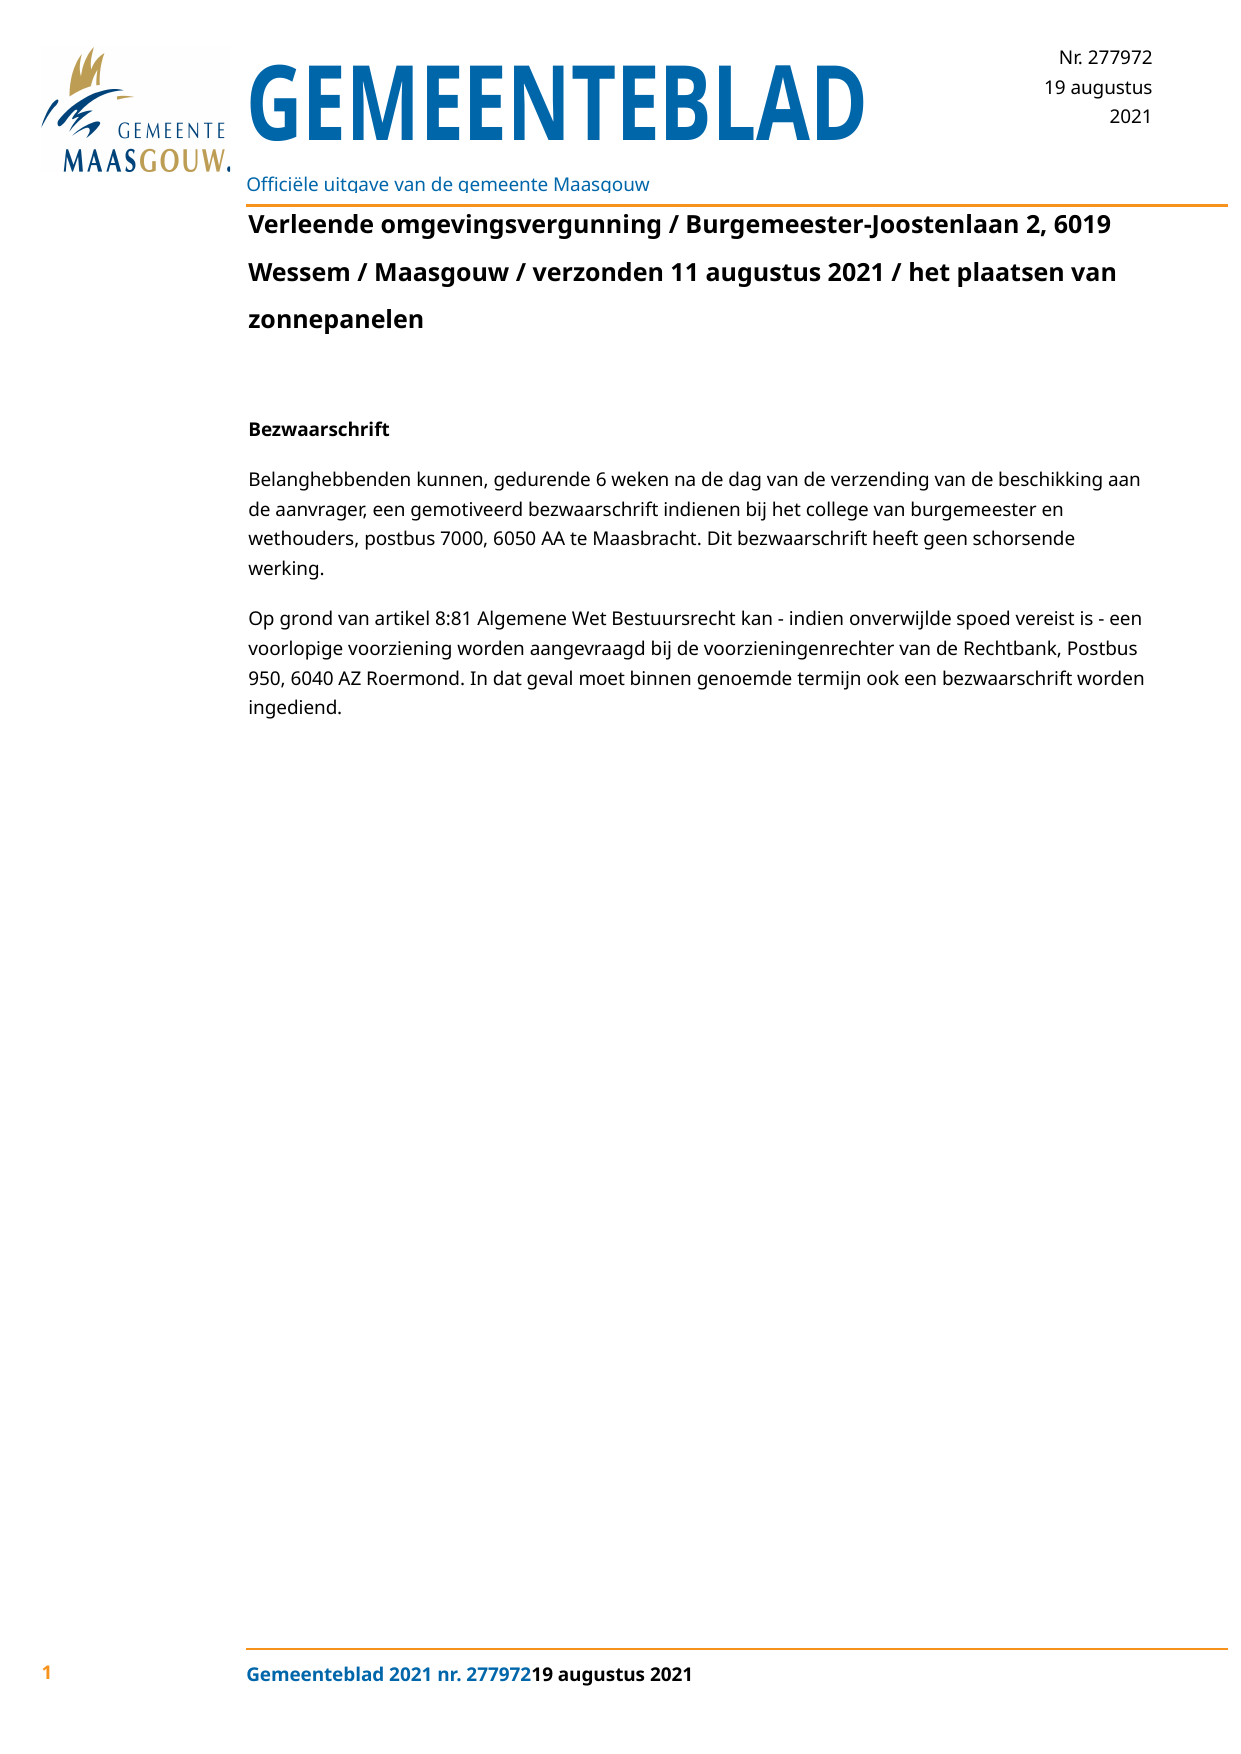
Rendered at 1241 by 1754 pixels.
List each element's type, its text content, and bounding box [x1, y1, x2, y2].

text Belanghebbenden kunnen, gedurende 6 weken na de dag van de verzending van de beschikking aan de aanvrager, een gemotiveerd bezwaarschrift indienen bij het college van burgemeester en wethouders, postbus 7000, 6050 AA te Maasbracht. Dit bezwaarschrift heeft geen schorsende werking. [248, 466, 1152, 581]
text Bezwaarschrift [248, 416, 1152, 442]
text Op grond van artikel 8:81 Algemene Wet Bestuursrecht kan - indien onverwijlde spoed vereist is - een voorlopige voorziening worden aangevraagd bij de voorzieningenrechter van de Rechtbank, Postbus 950, 6040 AZ Roermond. In dat geval moet binnen genoemde termijn ook een bezwaarschrift worden ingediend. [248, 606, 1152, 720]
picture [41, 47, 231, 172]
text Verleende omgevingsvergunning / Burgemeester-Joostenlaan 2, 6019 Wessem / Maasgouw / verzonden 11 augustus 2021 / het plaatsen van zonnepanelen [248, 207, 1152, 336]
